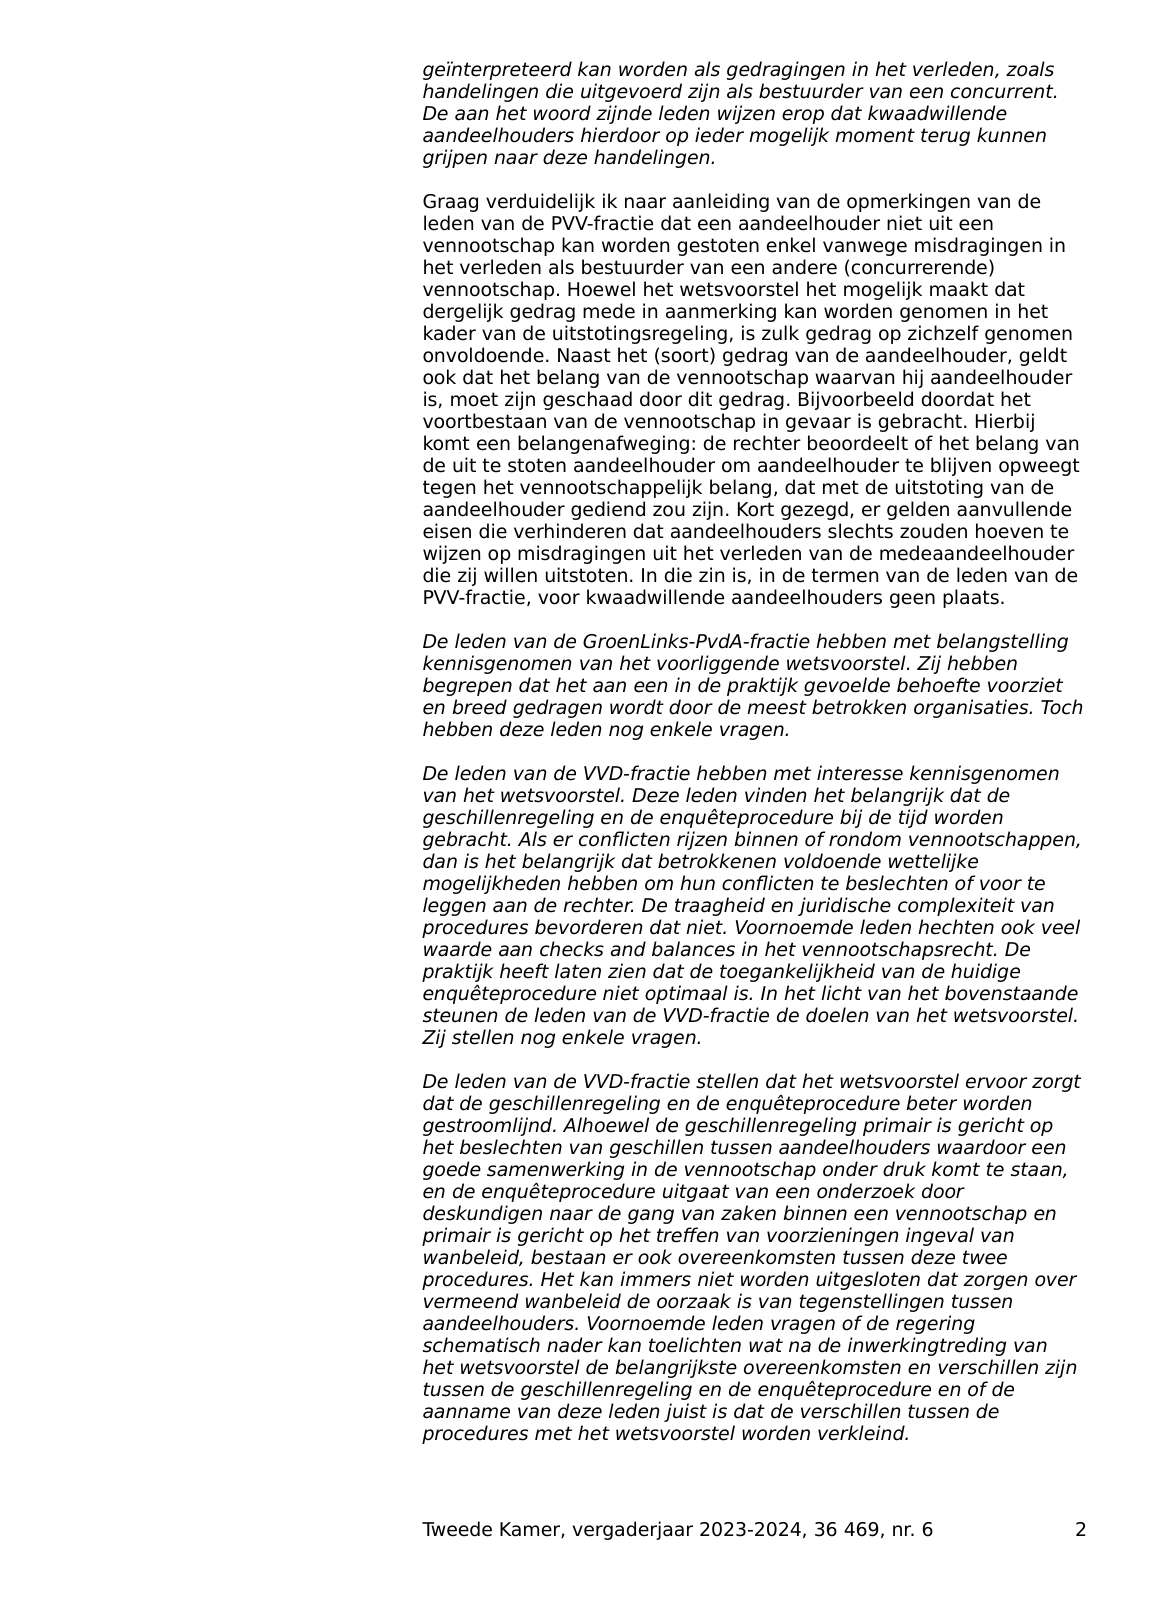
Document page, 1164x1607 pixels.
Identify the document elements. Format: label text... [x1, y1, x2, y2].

text geïnterpreteerd kan worden als gedragingen in het verleden, zoals handelingen die uitgevoerd zijn als bestuurder van een concurrent. De aan het woord zijnde leden wijzen erop dat kwaadwillende aandeelhouders hierdoor op ieder mogelijk moment terug kunnen grijpen naar deze handelingen. [422, 59, 1087, 169]
text Graag verduidelijk ik naar aanleiding van de opmerkingen van de leden van de PVV-fractie dat een aandeelhouder niet uit een vennootschap kan worden gestoten enkel vanwege misdragingen in het verleden als bestuurder van een andere (concurrerende) vennootschap. Hoewel het wetsvoorstel het mogelijk maakt dat dergelijk gedrag mede in aanmerking kan worden genomen in het kader van de uitstotingsregeling, is zulk gedrag op zichzelf genomen onvoldoende. Naast het (soort) gedrag van de aandeelhouder, geldt ook dat het belang van de vennootschap waarvan hij aandeelhouder is, moet zijn geschaad door dit gedrag. Bijvoorbeeld doordat het voortbestaan van de vennootschap in gevaar is gebracht. Hierbij komt een belangenafweging: de rechter beoordeelt of het belang van de uit te stoten aandeelhouder om aandeelhouder te blijven opweegt tegen het vennootschappelijk belang, dat met de uitstoting van de aandeelhouder gediend zou zijn. Kort gezegd, er gelden aanvullende eisen die verhinderen dat aandeelhouders slechts zouden hoeven te wijzen op misdragingen uit het verleden van de medeaandeelhouder die zij willen uitstoten. In die zin is, in de termen van de leden van de PVV-fractie, voor kwaadwillende aandeelhouders geen plaats. [422, 191, 1087, 609]
text De leden van de VVD-fractie stellen dat het wetsvoorstel ervoor zorgt dat de geschillenregeling en de enquêteprocedure beter worden gestroomlijnd. Alhoewel de geschillenregeling primair is gericht op het beslechten van geschillen tussen aandeelhouders waardoor een goede samenwerking in de vennootschap onder druk komt te staan, en de enquêteprocedure uitgaat van een onderzoek door deskundigen naar de gang van zaken binnen een vennootschap en primair is gericht op het treffen van voorzieningen ingeval van wanbeleid, bestaan er ook overeenkomsten tussen deze twee procedures. Het kan immers niet worden uitgesloten dat zorgen over vermeend wanbeleid de oorzaak is van tegenstellingen tussen aandeelhouders. Voornoemde leden vragen of de regering schematisch nader kan toelichten wat na de inwerkingtreding van het wetsvoorstel de belangrijkste overeenkomsten en verschillen zijn tussen de geschillenregeling en de enquêteprocedure en of de aanname van deze leden juist is dat de verschillen tussen de procedures met het wetsvoorstel worden verkleind. [422, 1071, 1087, 1444]
text De leden van de GroenLinks-PvdA-fractie hebben met belangstelling kennisgenomen van het voorliggende wetsvoorstel. Zij hebben begrepen dat het aan een in de praktijk gevoelde behoefte voorziet en breed gedragen wordt door de meest betrokken organisaties. Toch hebben deze leden nog enkele vragen. [422, 631, 1087, 741]
text De leden van de VVD-fractie hebben met interesse kennisgenomen van het wetsvoorstel. Deze leden vinden het belangrijk dat de geschillenregeling en de enquêteprocedure bij de tijd worden gebracht. Als er conflicten rijzen binnen of rondom vennootschappen, dan is het belangrijk dat betrokkenen voldoende wettelijke mogelijkheden hebben om hun conflicten te beslechten of voor te leggen aan de rechter. De traagheid en juridische complexiteit van procedures bevorderen dat niet. Voornoemde leden hechten ook veel waarde aan checks and balances in het vennootschapsrecht. De praktijk heeft laten zien dat de toegankelijkheid van de huidige enquêteprocedure niet optimaal is. In het licht van het bovenstaande steunen de leden van de VVD-fractie de doelen van het wetsvoorstel. Zij stellen nog enkele vragen. [422, 763, 1087, 1049]
